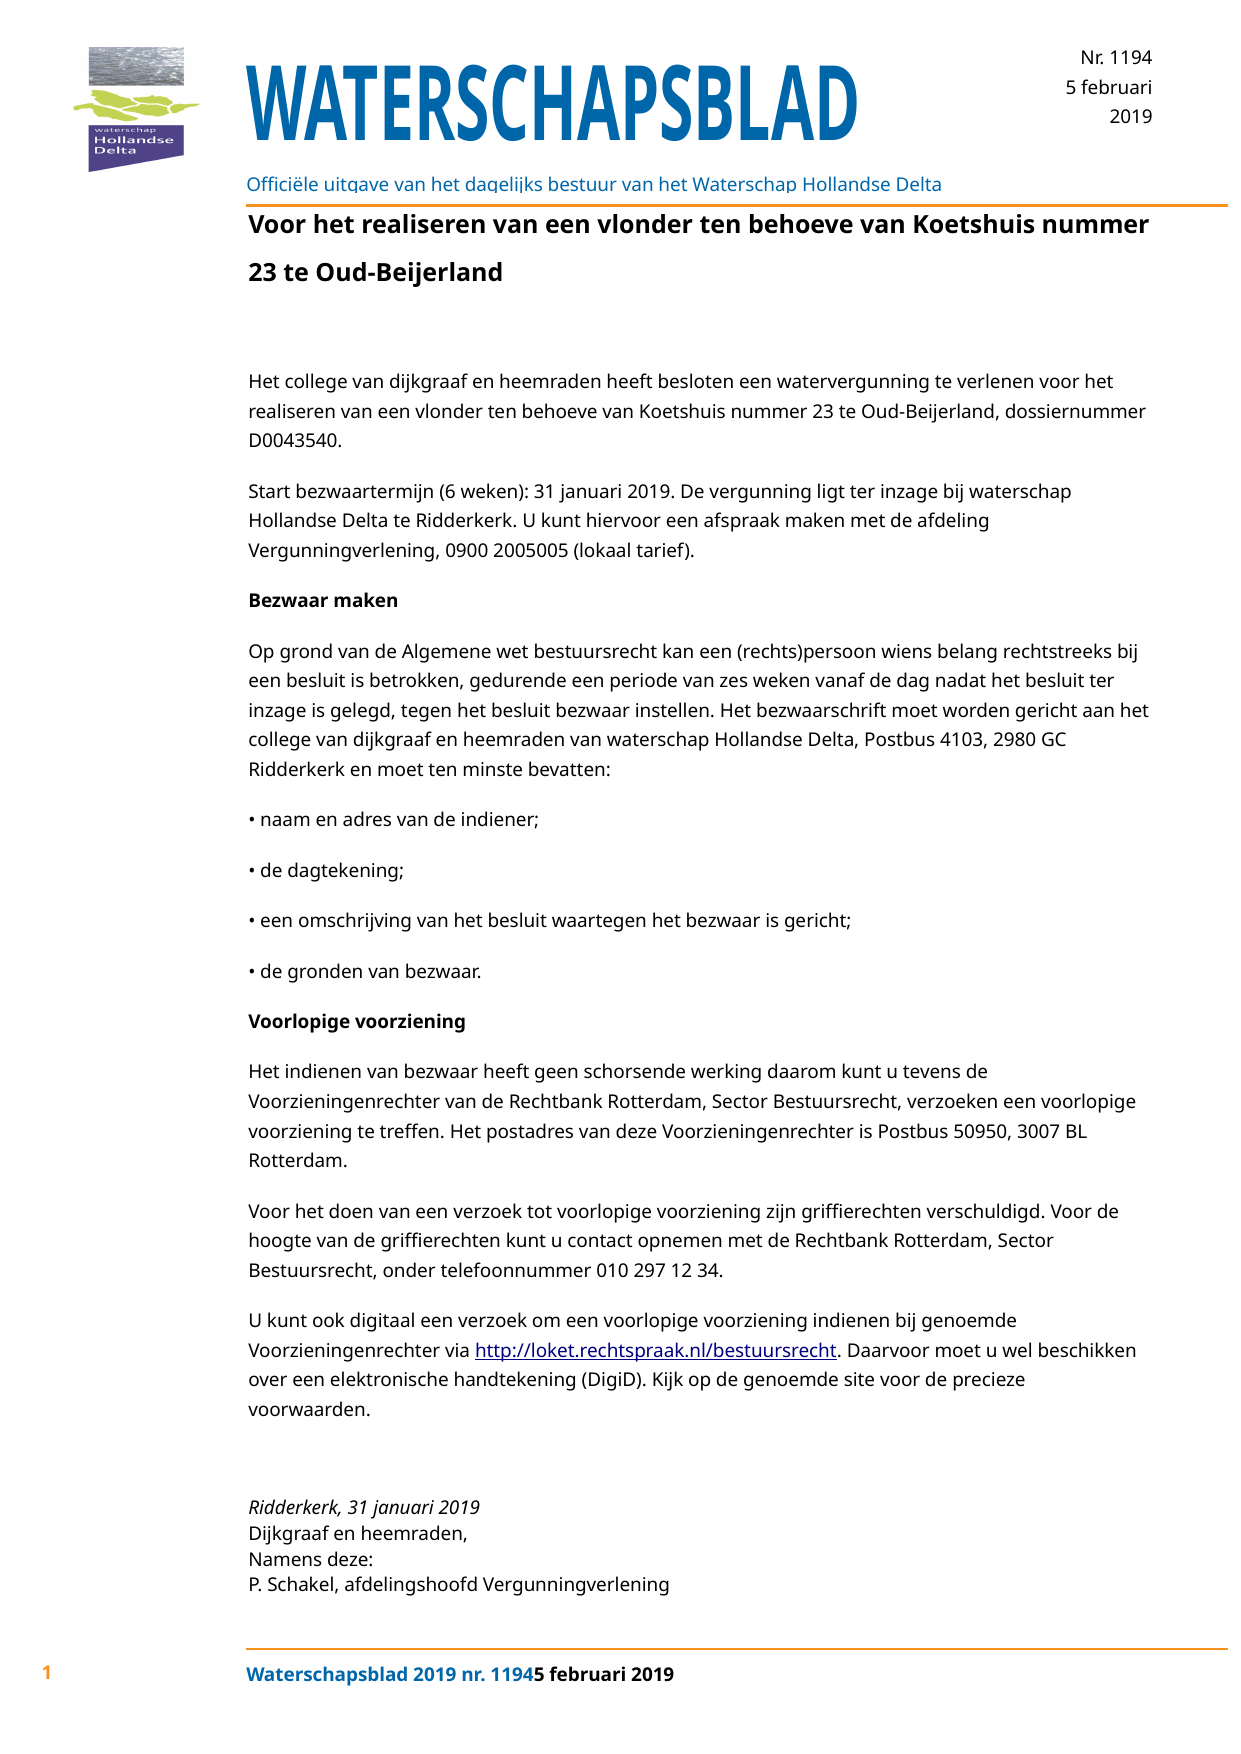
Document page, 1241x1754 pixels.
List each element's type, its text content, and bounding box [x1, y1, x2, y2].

text Voorlopige voorziening [248, 1008, 1152, 1034]
text Voor het doen van een verzoek tot voorlopige voorziening zijn griffierechten verschuldigd. Voor de hoogte van de griffierechten kunt u contact opnemen met de Rechtbank Rotterdam, Sector Bestuursrecht, onder telefoonnummer 010 297 12 34. [248, 1198, 1152, 1283]
text Bezwaar maken [248, 587, 1152, 613]
text Start bezwaartermijn (6 weken): 31 januari 2019. De vergunning ligt ter inzage bij waterschap Hollandse Delta te Ridderkerk. U kunt hiervoor een afspraak maken met de afdeling Vergunningverlening, 0900 2005005 (lokaal tarief). [248, 478, 1152, 563]
text • naam en adres van de indiener; [248, 807, 1152, 832]
text • de dagtekening; [248, 857, 1152, 883]
text Op grond van de Algemene wet bestuursrecht kan een (rechts)persoon wiens belang rechtstreeks bij een besluit is betrokken, gedurende een periode van zes weken vanaf de dag nadat het besluit ter inzage is gelegd, tegen het besluit bezwaar instellen. Het bezwaarschrift moet worden gericht aan het college van dijkgraaf en heemraden van waterschap Hollandse Delta, Postbus 4103, 2980 GC Ridderkerk en moet ten minste bevatten: [248, 638, 1152, 782]
picture [41, 47, 231, 172]
text Dijkgraaf en heemraden, [248, 1520, 1152, 1546]
text Het college van dijkgraaf en heemraden heeft besloten een watervergunning te verlenen voor het realiseren van een vlonder ten behoeve van Koetshuis nummer 23 te Oud-Beijerland, dossiernummer D0043540. [248, 368, 1152, 453]
text Namens deze: [248, 1546, 1152, 1572]
text Ridderkerk, 31 januari 2019 [248, 1494, 1152, 1520]
text P. Schakel, afdelingshoofd Vergunningverlening [248, 1572, 1152, 1597]
text Voor het realiseren van een vlonder ten behoeve van Koetshuis nummer 23 te Oud-Beijerland [248, 207, 1152, 288]
text • een omschrijving van het besluit waartegen het bezwaar is gericht; [248, 907, 1152, 933]
text U kunt ook digitaal een verzoek om een voorlopige voorziening indienen bij genoemde Voorzieningenrechter via http://loket.rechtspraak.nl/bestuursrecht. Daarvoor moet u wel beschikken over een elektronische handtekening (DigiD). Kijk op de genoemde site voor de precieze voorwaarden. [248, 1307, 1152, 1422]
text • de gronden van bezwaar. [248, 958, 1152, 984]
text Het indienen van bezwaar heeft geen schorsende werking daarom kunt u tevens de Voorzieningenrechter van de Rechtbank Rotterdam, Sector Bestuursrecht, verzoeken een voorlopige voorziening te treffen. Het postadres van deze Voorzieningenrechter is Postbus 50950, 3007 BL Rotterdam. [248, 1059, 1152, 1173]
